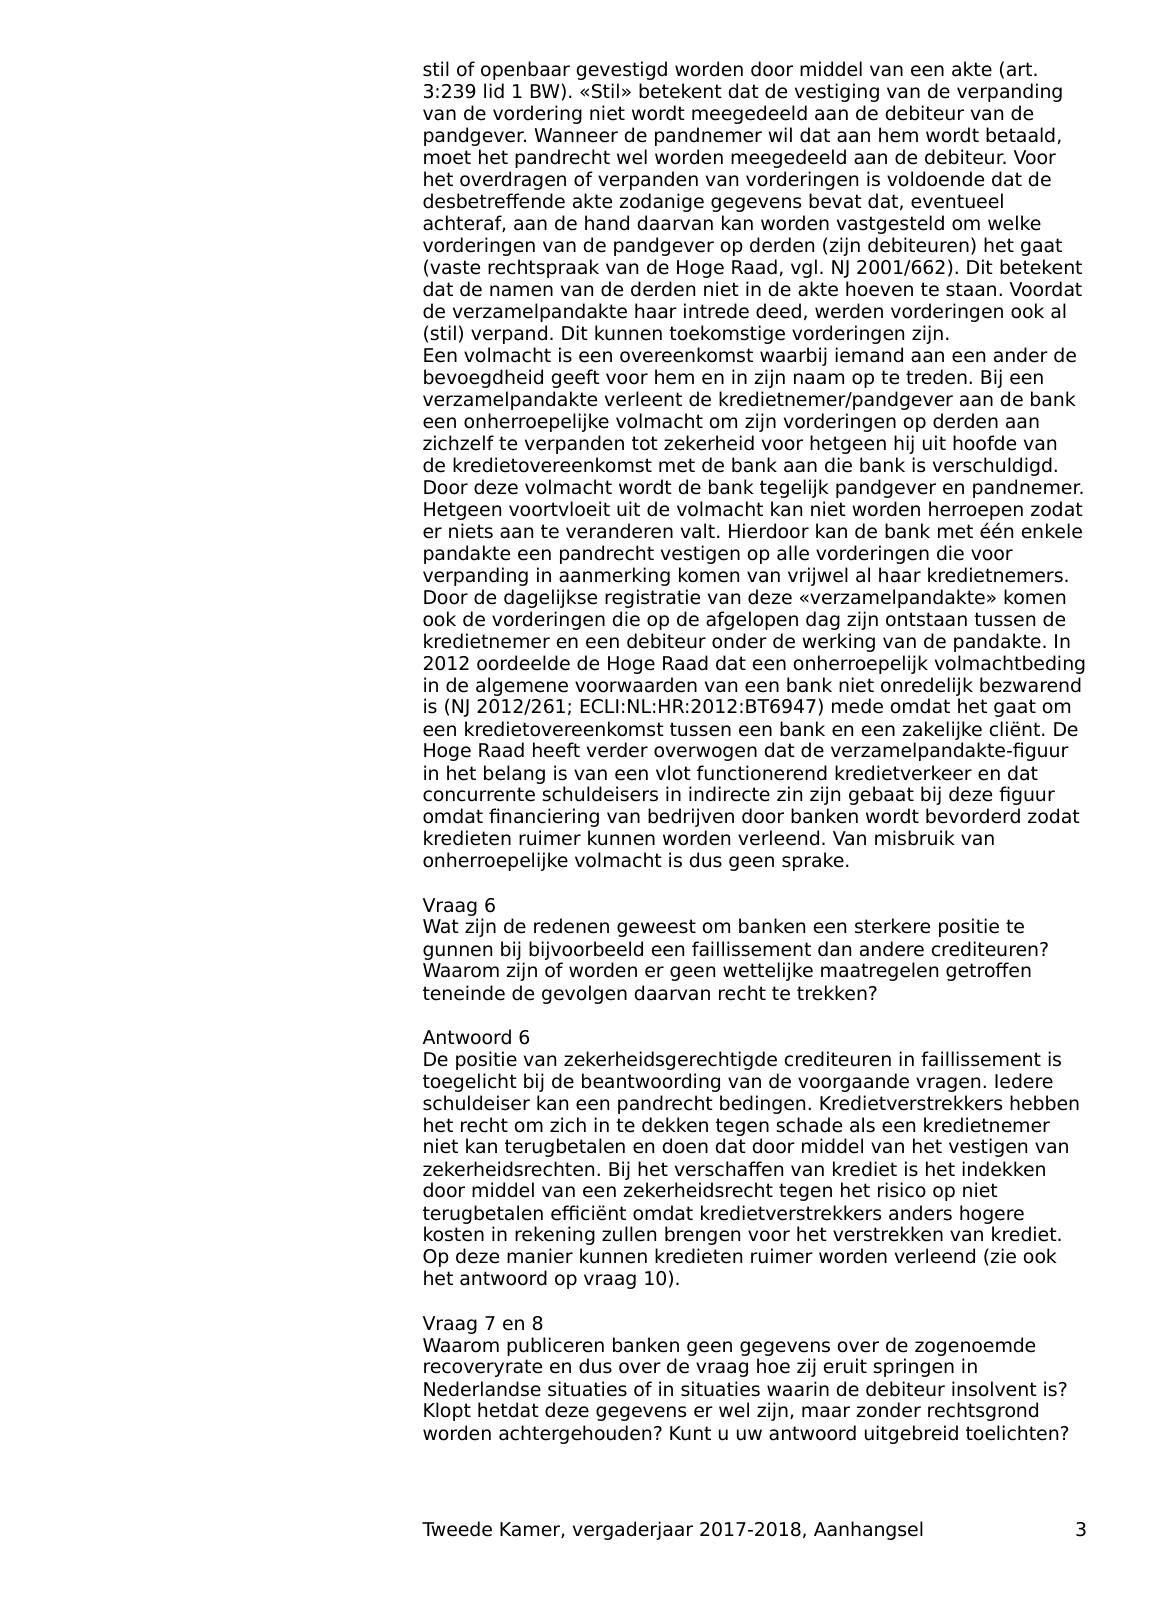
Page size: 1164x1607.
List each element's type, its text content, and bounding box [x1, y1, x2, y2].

text Waarom publiceren banken geen gegevens over de zogenoemde recoveryrate en dus over de vraag hoe zij eruit springen in Nederlandse situaties of in situaties waarin de debiteur insolvent is? Klopt hetdat deze gegevens er wel zijn, maar zonder rechtsgrond worden achtergehouden? Kunt u uw antwoord uitgebreid toelichten? [422, 1334, 1087, 1444]
text Vraag 7 en 8 [422, 1312, 1087, 1334]
text Een volmacht is een overeenkomst waarbij iemand aan een ander de bevoegdheid geeft voor hem en in zijn naam op te treden. Bij een verzamelpandakte verleent de kredietnemer/pandgever aan de bank een onherroepelijke volmacht om zijn vorderingen op derden aan zichzelf te verpanden tot zekerheid voor hetgeen hij uit hoofde van de kredietovereenkomst met de bank aan die bank is verschuldigd. Door deze volmacht wordt de bank tegelijk pandgever en pandnemer. Hetgeen voortvloeit uit de volmacht kan niet worden herroepen zodat er niets aan te veranderen valt. Hierdoor kan de bank met één enkele pandakte een pandrecht vestigen op alle vorderingen die voor verpanding in aanmerking komen van vrijwel al haar kredietnemers. Door de dagelijkse registratie van deze «verzamelpandakte» komen ook de vorderingen die op de afgelopen dag zijn ontstaan tussen de kredietnemer en een debiteur onder de werking van de pandakte. In 2012 oordeelde de Hoge Raad dat een onherroepelijk volmachtbeding in de algemene voorwaarden van een bank niet onredelijk bezwarend is (NJ 2012/261; ECLI:NL:HR:2012:BT6947) mede omdat het gaat om een kredietovereenkomst tussen een bank en een zakelijke cliënt. De Hoge Raad heeft verder overwogen dat de verzamelpandakte-figuur in het belang is van een vlot functionerend kredietverkeer en dat concurrente schuldeisers in indirecte zin zijn gebaat bij deze figuur omdat financiering van bedrijven door banken wordt bevorderd zodat kredieten ruimer kunnen worden verleend. Van misbruik van onherroepelijke volmacht is dus geen sprake. [422, 345, 1087, 872]
text Wat zijn de redenen geweest om banken een sterkere positie te gunnen bij bijvoorbeeld een faillissement dan andere crediteuren? Waarom zijn of worden er geen wettelijke maatregelen getroffen teneinde de gevolgen daarvan recht te trekken? [422, 916, 1087, 1004]
text stil of openbaar gevestigd worden door middel van een akte (art. 3:239 lid 1 BW). «Stil» betekent dat de vestiging van de verpanding van de vordering niet wordt meegedeeld aan de debiteur van de pandgever. Wanneer de pandnemer wil dat aan hem wordt betaald, moet het pandrecht wel worden meegedeeld aan de debiteur. Voor het overdragen of verpanden van vorderingen is voldoende dat de desbetreffende akte zodanige gegevens bevat dat, eventueel achteraf, aan de hand daarvan kan worden vastgesteld om welke vorderingen van de pandgever op derden (zijn debiteuren) het gaat (vaste rechtspraak van de Hoge Raad, vgl. NJ 2001/662). Dit betekent dat de namen van de derden niet in de akte hoeven te staan. Voordat de verzamelpandakte haar intrede deed, werden vorderingen ook al (stil) verpand. Dit kunnen toekomstige vorderingen zijn. [422, 59, 1087, 345]
text Vraag 6 [422, 894, 1087, 916]
text Antwoord 6 [422, 1027, 1087, 1048]
text De positie van zekerheidsgerechtigde crediteuren in faillissement is toegelicht bij de beantwoording van de voorgaande vragen. Iedere schuldeiser kan een pandrecht bedingen. Kredietverstrekkers hebben het recht om zich in te dekken tegen schade als een kredietnemer niet kan terugbetalen en doen dat door middel van het vestigen van zekerheidsrechten. Bij het verschaffen van krediet is het indekken door middel van een zekerheidsrecht tegen het risico op niet terugbetalen efficiënt omdat kredietverstrekkers anders hogere kosten in rekening zullen brengen voor het verstrekken van krediet. Op deze manier kunnen kredieten ruimer worden verleend (zie ook het antwoord op vraag 10). [422, 1048, 1087, 1290]
